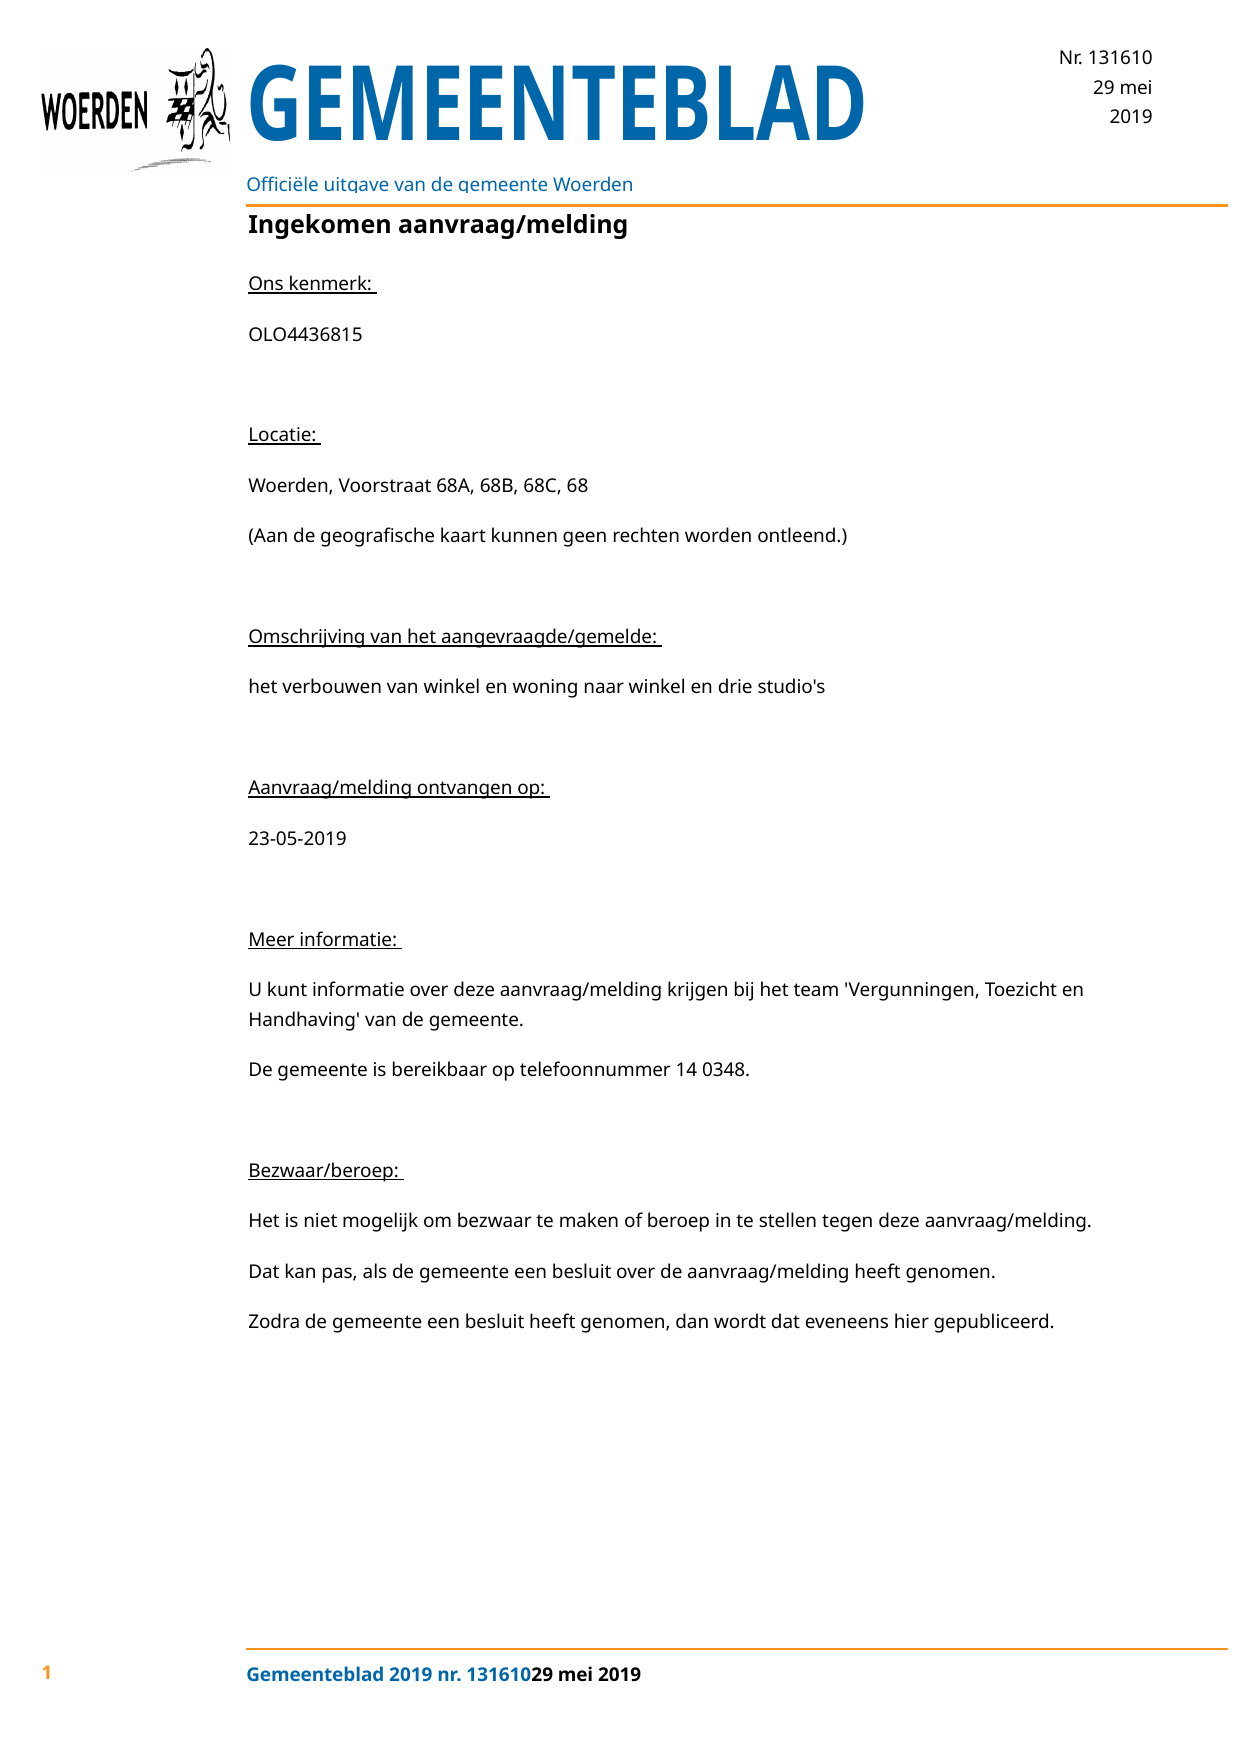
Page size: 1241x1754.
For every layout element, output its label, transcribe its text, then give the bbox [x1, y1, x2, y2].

text Locatie: [248, 422, 1152, 447]
text U kunt informatie over deze aanvraag/melding krijgen bij het team 'Vergunningen, Toezicht en Handhaving' van de gemeente. [248, 976, 1152, 1031]
text Het is niet mogelijk om bezwaar te maken of beroep in te stellen tegen deze aanvraag/melding. [248, 1207, 1152, 1233]
text Woerden, Voorstraat 68A, 68B, 68C, 68 [248, 472, 1152, 498]
text Ons kenmerk: [248, 270, 1152, 296]
text Bezwaar/beroep: [248, 1157, 1152, 1183]
text het verbouwen van winkel en woning naar winkel en drie studio's [248, 674, 1152, 699]
text Aanvraag/melding ontvangen op: [248, 774, 1152, 800]
text Zodra de gemeente een besluit heeft genomen, dan wordt dat eveneens hier gepubliceerd. [248, 1308, 1152, 1334]
text Ingekomen aanvraag/melding [248, 207, 1152, 241]
text (Aan de geografische kaart kunnen geen rechten worden ontleend.) [248, 522, 1152, 548]
text 23-05-2019 [248, 825, 1152, 851]
text OLO4436815 [248, 321, 1152, 346]
text Omschrijving van het aangevraagde/gemelde: [248, 623, 1152, 649]
picture [41, 47, 231, 172]
text Dat kan pas, als de gemeente een besluit over de aanvraag/melding heeft genomen. [248, 1258, 1152, 1283]
text Meer informatie: [248, 926, 1152, 951]
text De gemeente is bereikbaar op telefoonnummer 14 0348. [248, 1056, 1152, 1082]
